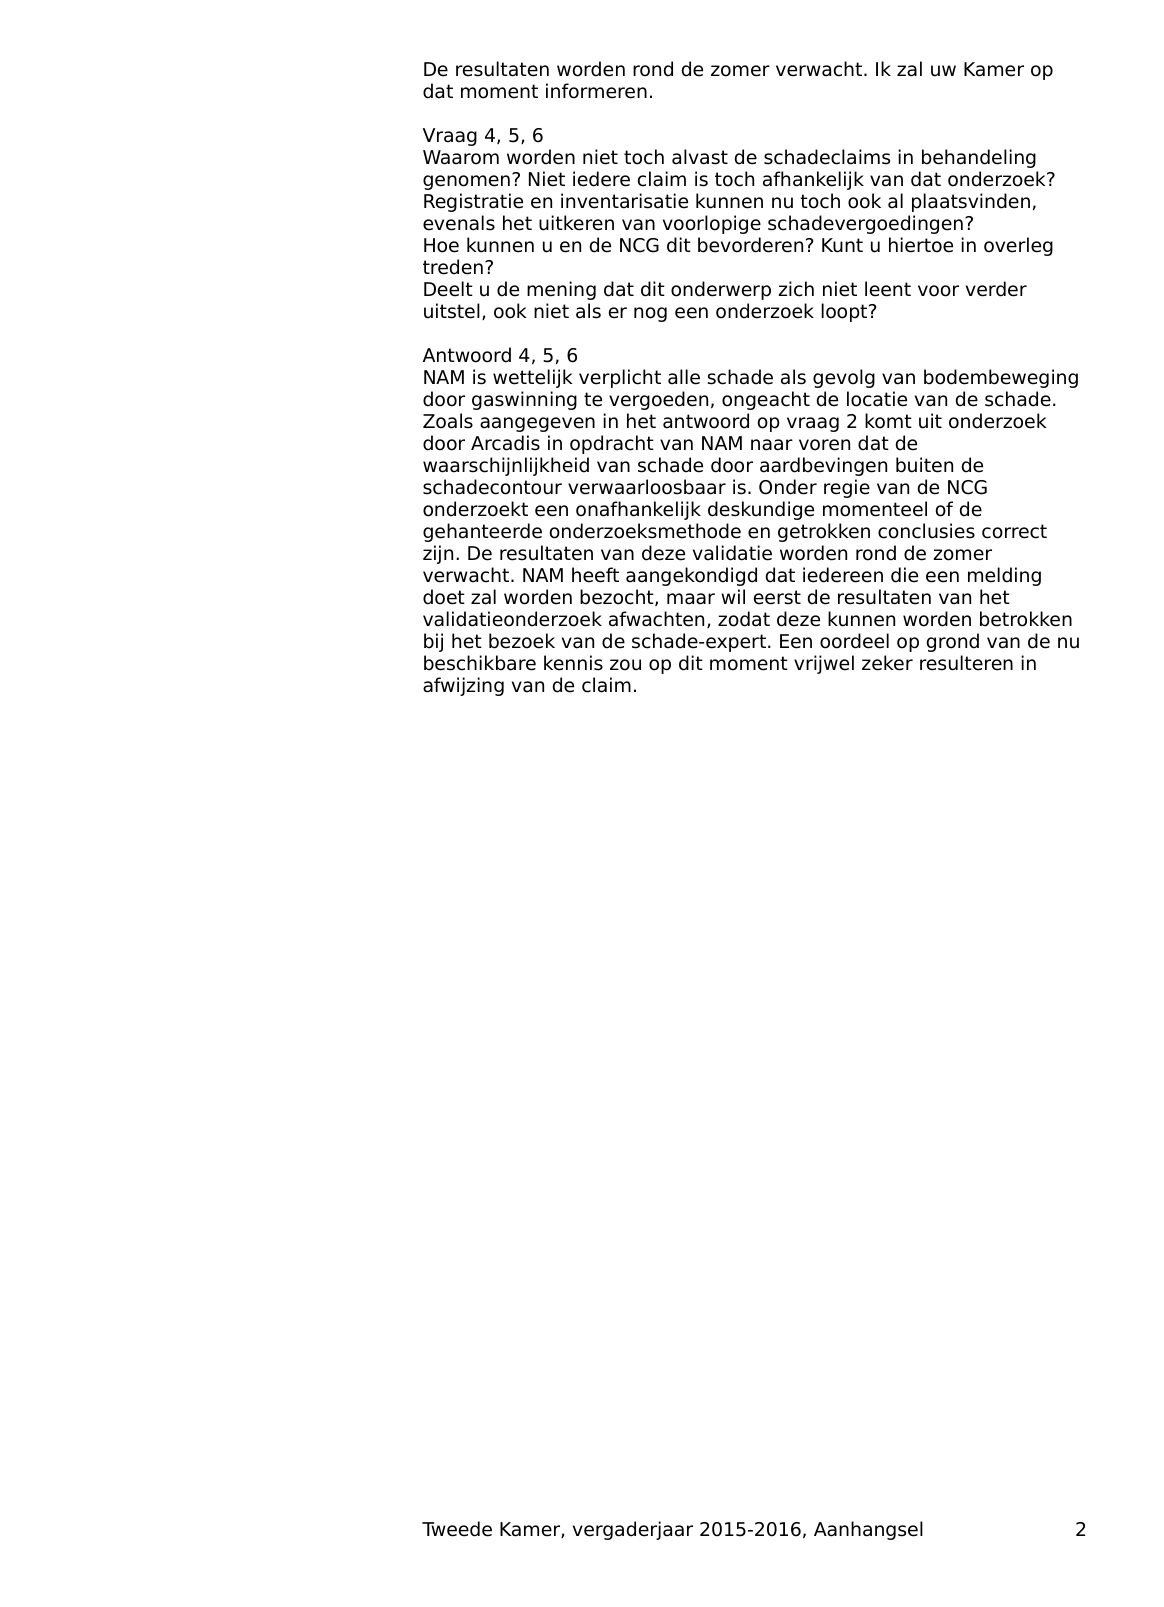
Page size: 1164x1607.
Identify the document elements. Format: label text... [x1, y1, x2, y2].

text De resultaten worden rond de zomer verwacht. Ik zal uw Kamer op dat moment informeren. [422, 59, 1087, 103]
text Vraag 4, 5, 6 [422, 125, 1087, 147]
text NAM is wettelijk verplicht alle schade als gevolg van bodembeweging door gaswinning te vergoeden, ongeacht de locatie van de schade. Zoals aangegeven in het antwoord op vraag 2 komt uit onderzoek door Arcadis in opdracht van NAM naar voren dat de waarschijnlijkheid van schade door aardbevingen buiten de schadecontour verwaarloosbaar is. Onder regie van de NCG onderzoekt een onafhankelijk deskundige momenteel of de gehanteerde onderzoeksmethode en getrokken conclusies correct zijn. De resultaten van deze validatie worden rond de zomer verwacht. NAM heeft aangekondigd dat iedereen die een melding doet zal worden bezocht, maar wil eerst de resultaten van het validatieonderzoek afwachten, zodat deze kunnen worden betrokken bij het bezoek van de schade-expert. Een oordeel op grond van de nu beschikbare kennis zou op dit moment vrijwel zeker resulteren in afwijzing van de claim. [422, 367, 1087, 697]
text Hoe kunnen u en de NCG dit bevorderen? Kunt u hiertoe in overleg treden? [422, 235, 1087, 279]
text Deelt u de mening dat dit onderwerp zich niet leent voor verder uitstel, ook niet als er nog een onderzoek loopt? [422, 279, 1087, 323]
text Antwoord 4, 5, 6 [422, 345, 1087, 367]
text Waarom worden niet toch alvast de schadeclaims in behandeling genomen? Niet iedere claim is toch afhankelijk van dat onderzoek? Registratie en inventarisatie kunnen nu toch ook al plaatsvinden, evenals het uitkeren van voorlopige schadevergoedingen? [422, 147, 1087, 235]
